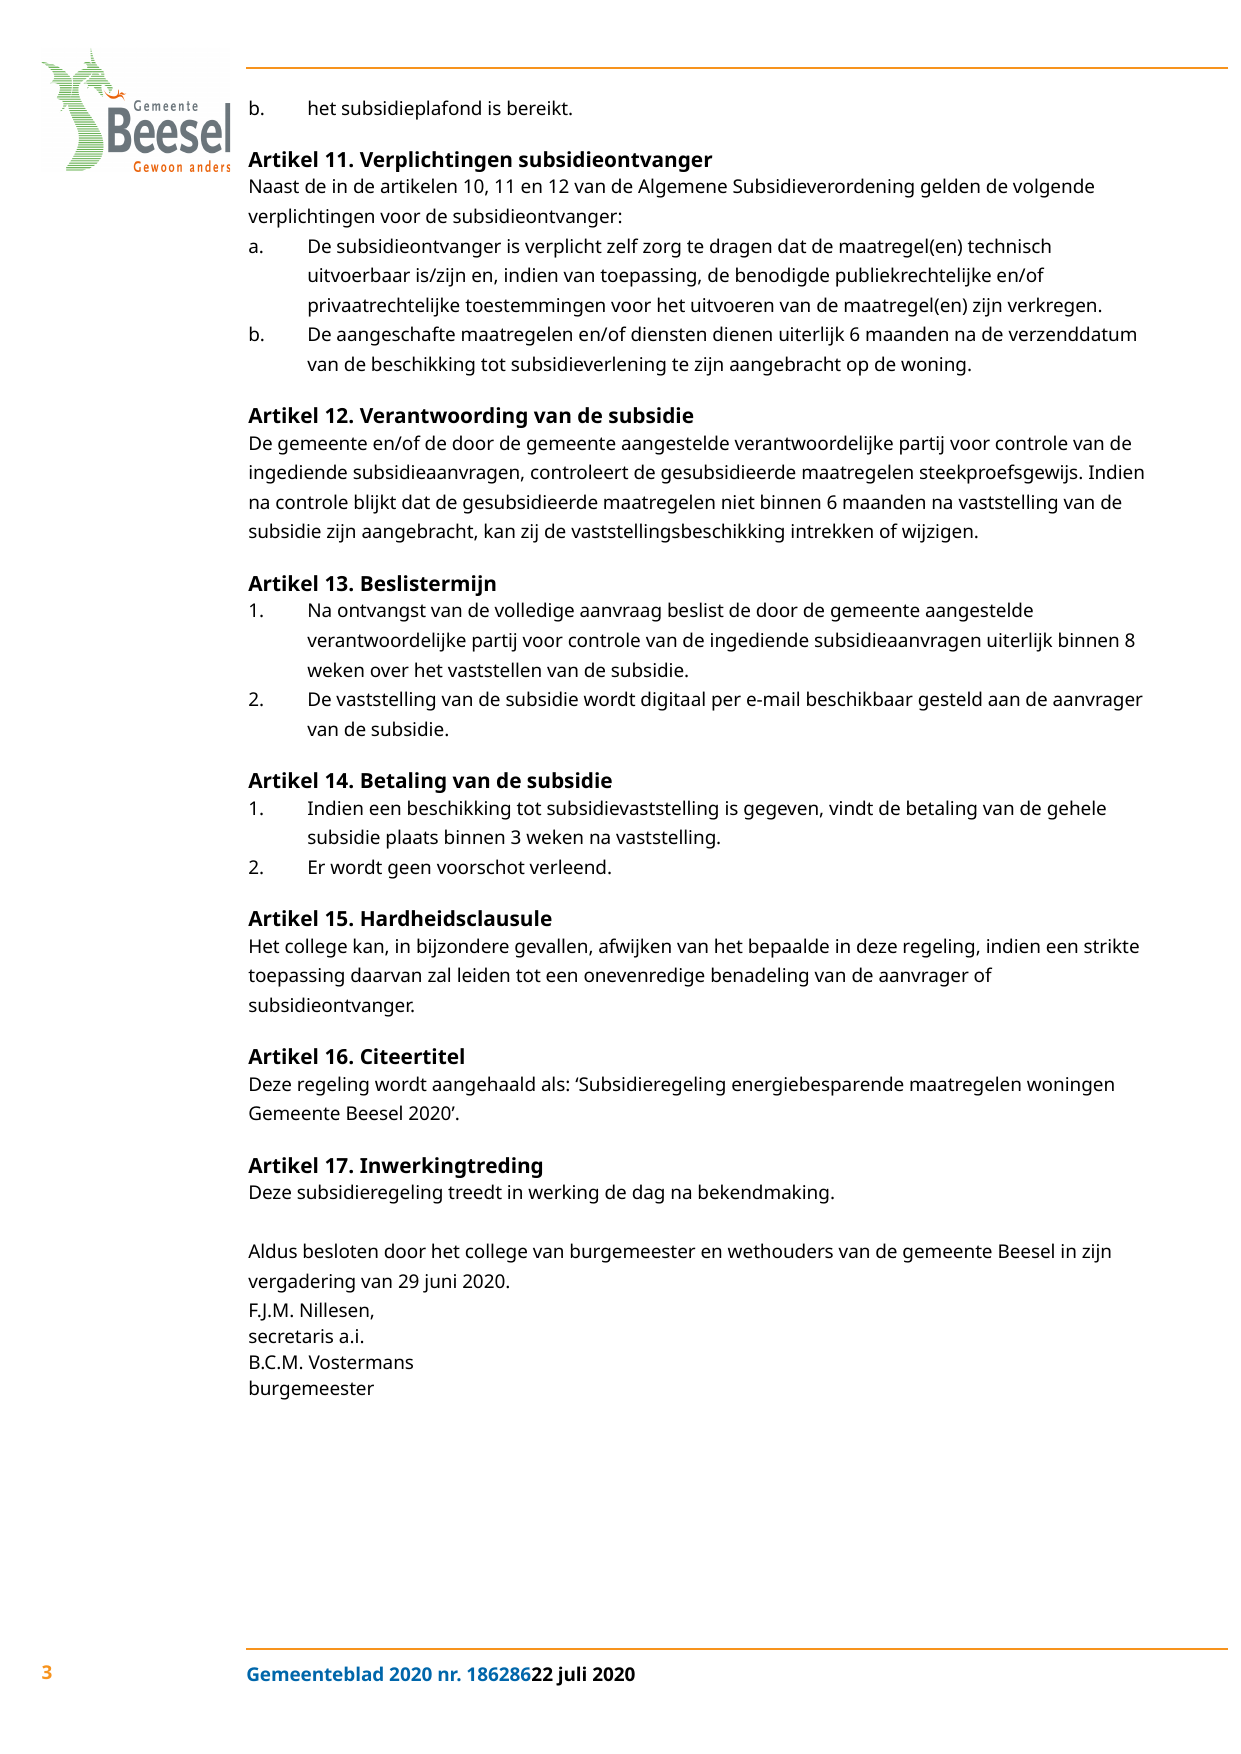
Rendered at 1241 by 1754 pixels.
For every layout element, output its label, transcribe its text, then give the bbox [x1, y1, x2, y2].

picture [41, 47, 231, 172]
list Na ontvangst van de volledige aanvraag beslist de door de gemeente aangestelde verantwoordelijke partij voor controle van de ingediende subsidieaanvragen uiterlijk binnen 8 weken over het vaststellen van de subsidie. [248, 598, 1152, 682]
text Aldus besloten door het college van burgemeester en wethouders van de gemeente Beesel in zijn vergadering van 29 juni 2020. [248, 1238, 1152, 1294]
text Artikel 17. Inwerkingtreding [248, 1151, 1152, 1179]
text Artikel 16. Citeertitel [248, 1042, 1152, 1071]
text Artikel 12. Verantwoording van de subsidie [248, 402, 1152, 430]
list Er wordt geen voorschot verleend. [248, 854, 1152, 880]
list het subsidieplafond is bereikt. [248, 95, 1152, 121]
list De subsidieontvanger is verplicht zelf zorg te dragen dat de maatregel(en) technisch uitvoerbaar is/zijn en, indien van toepassing, de benodigde publiekrechtelijke en/of privaatrechtelijke toestemmingen voor het uitvoeren van de maatregel(en) zijn verkregen. [248, 233, 1152, 318]
text burgemeester [248, 1375, 1152, 1401]
text Deze subsidieregeling treedt in werking de dag na bekendmaking. [248, 1179, 1152, 1205]
text secretaris a.i. [248, 1323, 1152, 1349]
text Artikel 14. Betaling van de subsidie [248, 766, 1152, 795]
list De aangeschafte maatregelen en/of diensten dienen uiterlijk 6 maanden na de verzenddatum van de beschikking tot subsidieverlening te zijn aangebracht op de woning. [248, 322, 1152, 377]
text Naast de in de artikelen 10, 11 en 12 van de Algemene Subsidieverordening gelden de volgende verplichtingen voor de subsidieontvanger: [248, 174, 1152, 229]
text Artikel 15. Hardheidsclausule [248, 904, 1152, 933]
text Artikel 11. Verplichtingen subsidieontvanger [248, 145, 1152, 174]
list Indien een beschikking tot subsidievaststelling is gegeven, vindt de betaling van de gehele subsidie plaats binnen 3 weken na vaststelling. [248, 795, 1152, 850]
text B.C.M. Vostermans [248, 1349, 1152, 1375]
text F.J.M. Nillesen, [248, 1298, 1152, 1323]
text Deze regeling wordt aangehaald als: ‘Subsidieregeling energiebesparende maatregelen woningen Gemeente Beesel 2020’. [248, 1071, 1152, 1126]
text De gemeente en/of de door de gemeente aangestelde verantwoordelijke partij voor controle van de ingediende subsidieaanvragen, controleert de gesubsidieerde maatregelen steekproefsgewijs. Indien na controle blijkt dat de gesubsidieerde maatregelen niet binnen 6 maanden na vaststelling van de subsidie zijn aangebracht, kan zij de vaststellingsbeschikking intrekken of wijzigen. [248, 430, 1152, 544]
text Artikel 13. Beslistermijn [248, 569, 1152, 598]
list De vaststelling van de subsidie wordt digitaal per e-mail beschikbaar gesteld aan de aanvrager van de subsidie. [248, 686, 1152, 742]
text Het college kan, in bijzondere gevallen, afwijken van het bepaalde in deze regeling, indien een strikte toepassing daarvan zal leiden tot een onevenredige benadeling van de aanvrager of subsidieontvanger. [248, 933, 1152, 1018]
